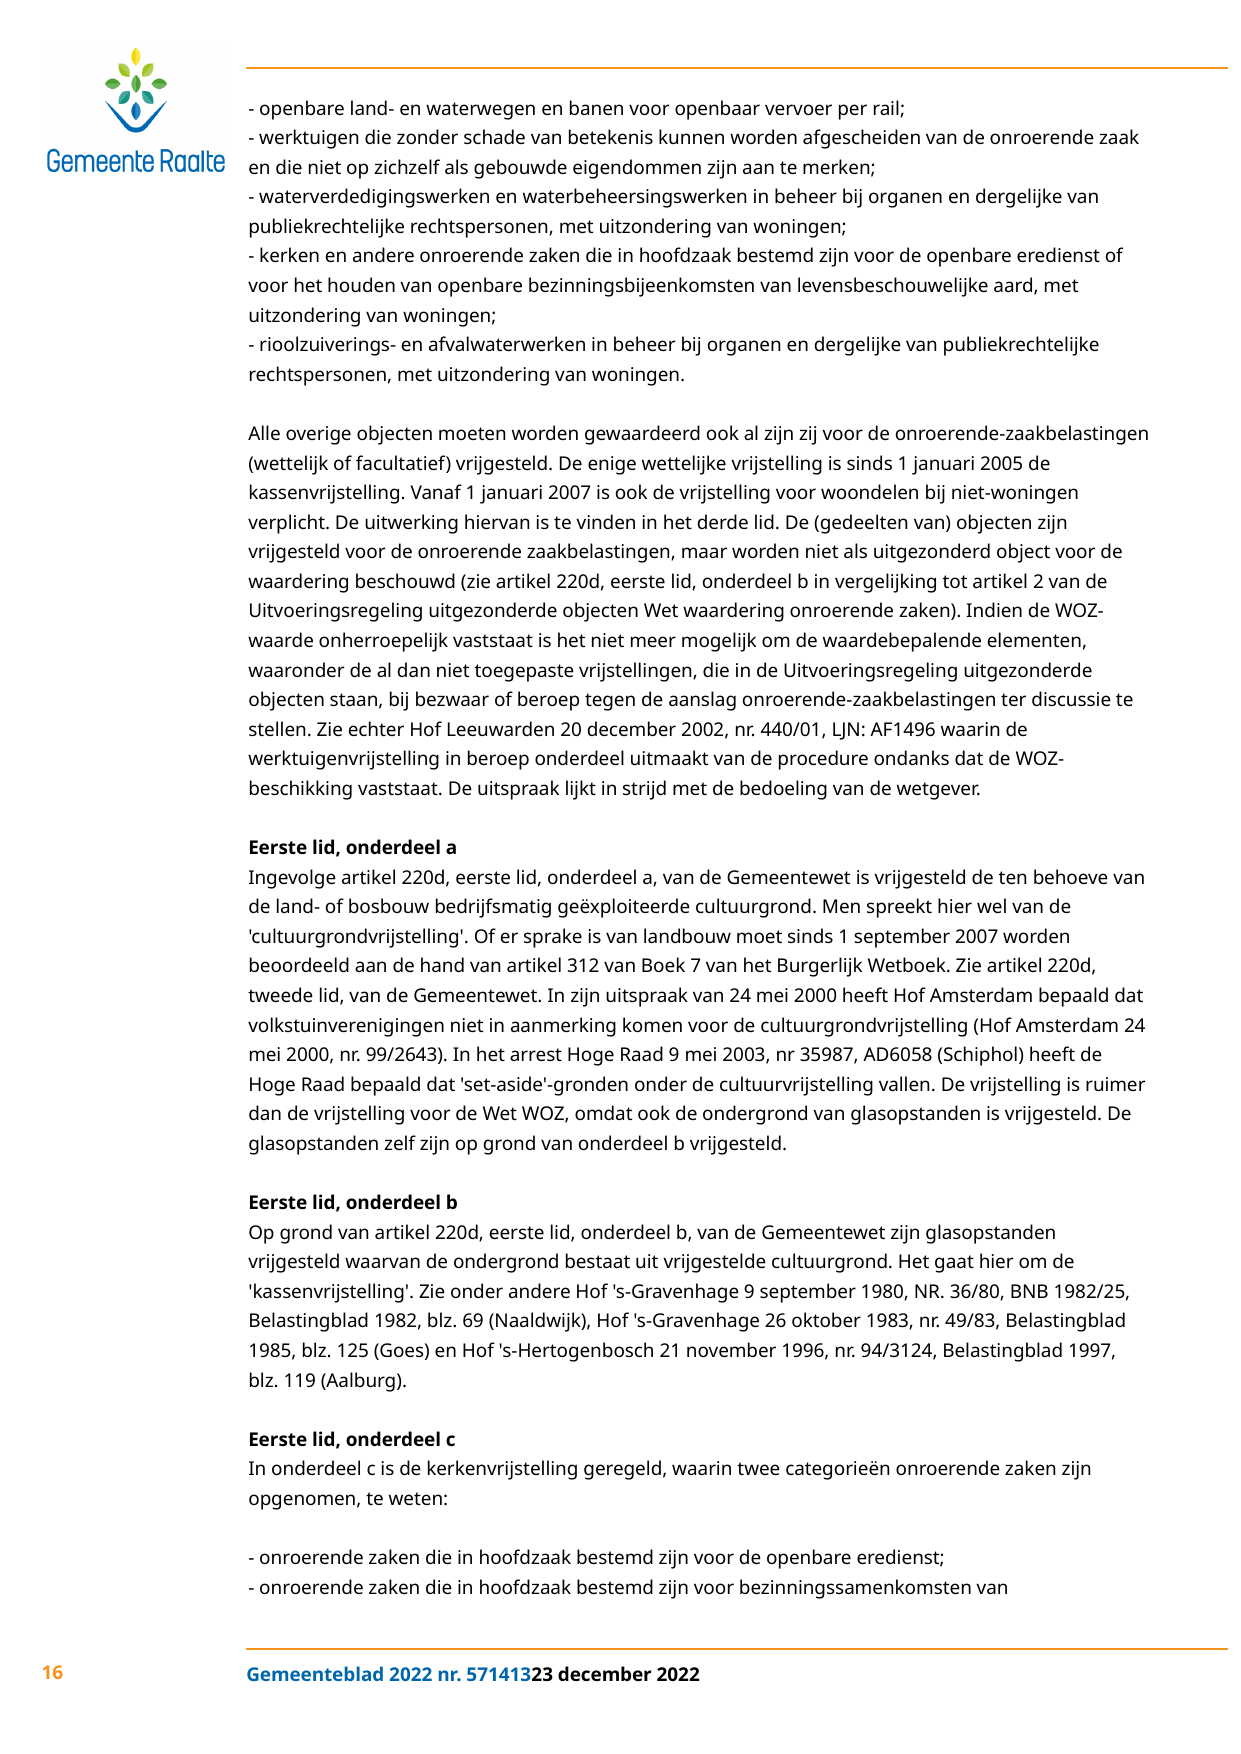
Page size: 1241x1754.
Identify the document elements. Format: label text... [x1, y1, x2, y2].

text - onroerende zaken die in hoofdzaak bestemd zijn voor bezinningssamenkomsten van [248, 1574, 1152, 1600]
text Eerste lid, onderdeel b [248, 1189, 1152, 1215]
picture [41, 47, 231, 172]
text - onroerende zaken die in hoofdzaak bestemd zijn voor de openbare eredienst; [248, 1544, 1152, 1570]
text - rioolzuiverings- en afvalwaterwerken in beheer bij organen en dergelijke van publiekrechtelijke rechtspersonen, met uitzondering van woningen. [248, 331, 1152, 387]
text - werktuigen die zonder schade van betekenis kunnen worden afgescheiden van de onroerende zaak en die niet op zichzelf als gebouwde eigendommen zijn aan te merken; [248, 124, 1152, 180]
text Op grond van artikel 220d, eerste lid, onderdeel b, van de Gemeentewet zijn glasopstanden vrijgesteld waarvan de ondergrond bestaat uit vrijgestelde cultuurgrond. Het gaat hier om de 'kassenvrijstelling'. Zie onder andere Hof 's-Gravenhage 9 september 1980, NR. 36/80, BNB 1982/25, Belastingblad 1982, blz. 69 (Naaldwijk), Hof 's-Gravenhage 26 oktober 1983, nr. 49/83, Belastingblad 1985, blz. 125 (Goes) en Hof 's-Hertogenbosch 21 november 1996, nr. 94/3124, Belastingblad 1997, blz. 119 (Aalburg). [248, 1219, 1152, 1393]
text Ingevolge artikel 220d, eerste lid, onderdeel a, van de Gemeentewet is vrijgesteld de ten behoeve van de land- of bosbouw bedrijfsmatig geëxploiteerde cultuurgrond. Men spreekt hier wel van de 'cultuurgrondvrijstelling'. Of er sprake is van landbouw moet sinds 1 september 2007 worden beoordeeld aan de hand van artikel 312 van Boek 7 van het Burgerlijk Wetboek. Zie artikel 220d, tweede lid, van de Gemeentewet. In zijn uitspraak van 24 mei 2000 heeft Hof Amsterdam bepaald dat volkstuinverenigingen niet in aanmerking komen voor de cultuurgrondvrijstelling (Hof Amsterdam 24 mei 2000, nr. 99/2643). In het arrest Hoge Raad 9 mei 2003, nr 35987, AD6058 (Schiphol) heeft de Hoge Raad bepaald dat 'set-aside'-gronden onder de cultuurvrijstelling vallen. De vrijstelling is ruimer dan de vrijstelling voor de Wet WOZ, omdat ook de ondergrond van glasopstanden is vrijgesteld. De glasopstanden zelf zijn op grond van onderdeel b vrijgesteld. [248, 864, 1152, 1156]
text - kerken en andere onroerende zaken die in hoofdzaak bestemd zijn voor de openbare eredienst of voor het houden van openbare bezinningsbijeenkomsten van levensbeschouwelijke aard, met uitzondering van woningen; [248, 243, 1152, 328]
text In onderdeel c is de kerkenvrijstelling geregeld, waarin twee categorieën onroerende zaken zijn opgenomen, te weten: [248, 1456, 1152, 1511]
text Alle overige objecten moeten worden gewaardeerd ook al zijn zij voor de onroerende-zaakbelastingen (wettelijk of facultatief) vrijgesteld. De enige wettelijke vrijstelling is sinds 1 januari 2005 de kassenvrijstelling. Vanaf 1 januari 2007 is ook de vrijstelling voor woondelen bij niet-woningen verplicht. De uitwerking hiervan is te vinden in het derde lid. De (gedeelten van) objecten zijn vrijgesteld voor de onroerende zaakbelastingen, maar worden niet als uitgezonderd object voor de waardering beschouwd (zie artikel 220d, eerste lid, onderdeel b in vergelijking tot artikel 2 van de Uitvoeringsregeling uitgezonderde objecten Wet waardering onroerende zaken). Indien de WOZ-waarde onherroepelijk vaststaat is het niet meer mogelijk om de waardebepalende elementen, waaronder de al dan niet toegepaste vrijstellingen, die in de Uitvoeringsregeling uitgezonderde objecten staan, bij bezwaar of beroep tegen de aanslag onroerende-zaakbelastingen ter discussie te stellen. Zie echter Hof Leeuwarden 20 december 2002, nr. 440/01, LJN: AF1496 waarin de werktuigenvrijstelling in beroep onderdeel uitmaakt van de procedure ondanks dat de WOZ-beschikking vaststaat. De uitspraak lijkt in strijd met de bedoeling van de wetgever. [248, 420, 1152, 801]
text - openbare land- en waterwegen en banen voor openbaar vervoer per rail; [248, 95, 1152, 121]
text Eerste lid, onderdeel a [248, 834, 1152, 860]
text Eerste lid, onderdeel c [248, 1426, 1152, 1452]
text - waterverdedigingswerken en waterbeheersingswerken in beheer bij organen en dergelijke van publiekrechtelijke rechtspersonen, met uitzondering van woningen; [248, 183, 1152, 239]
